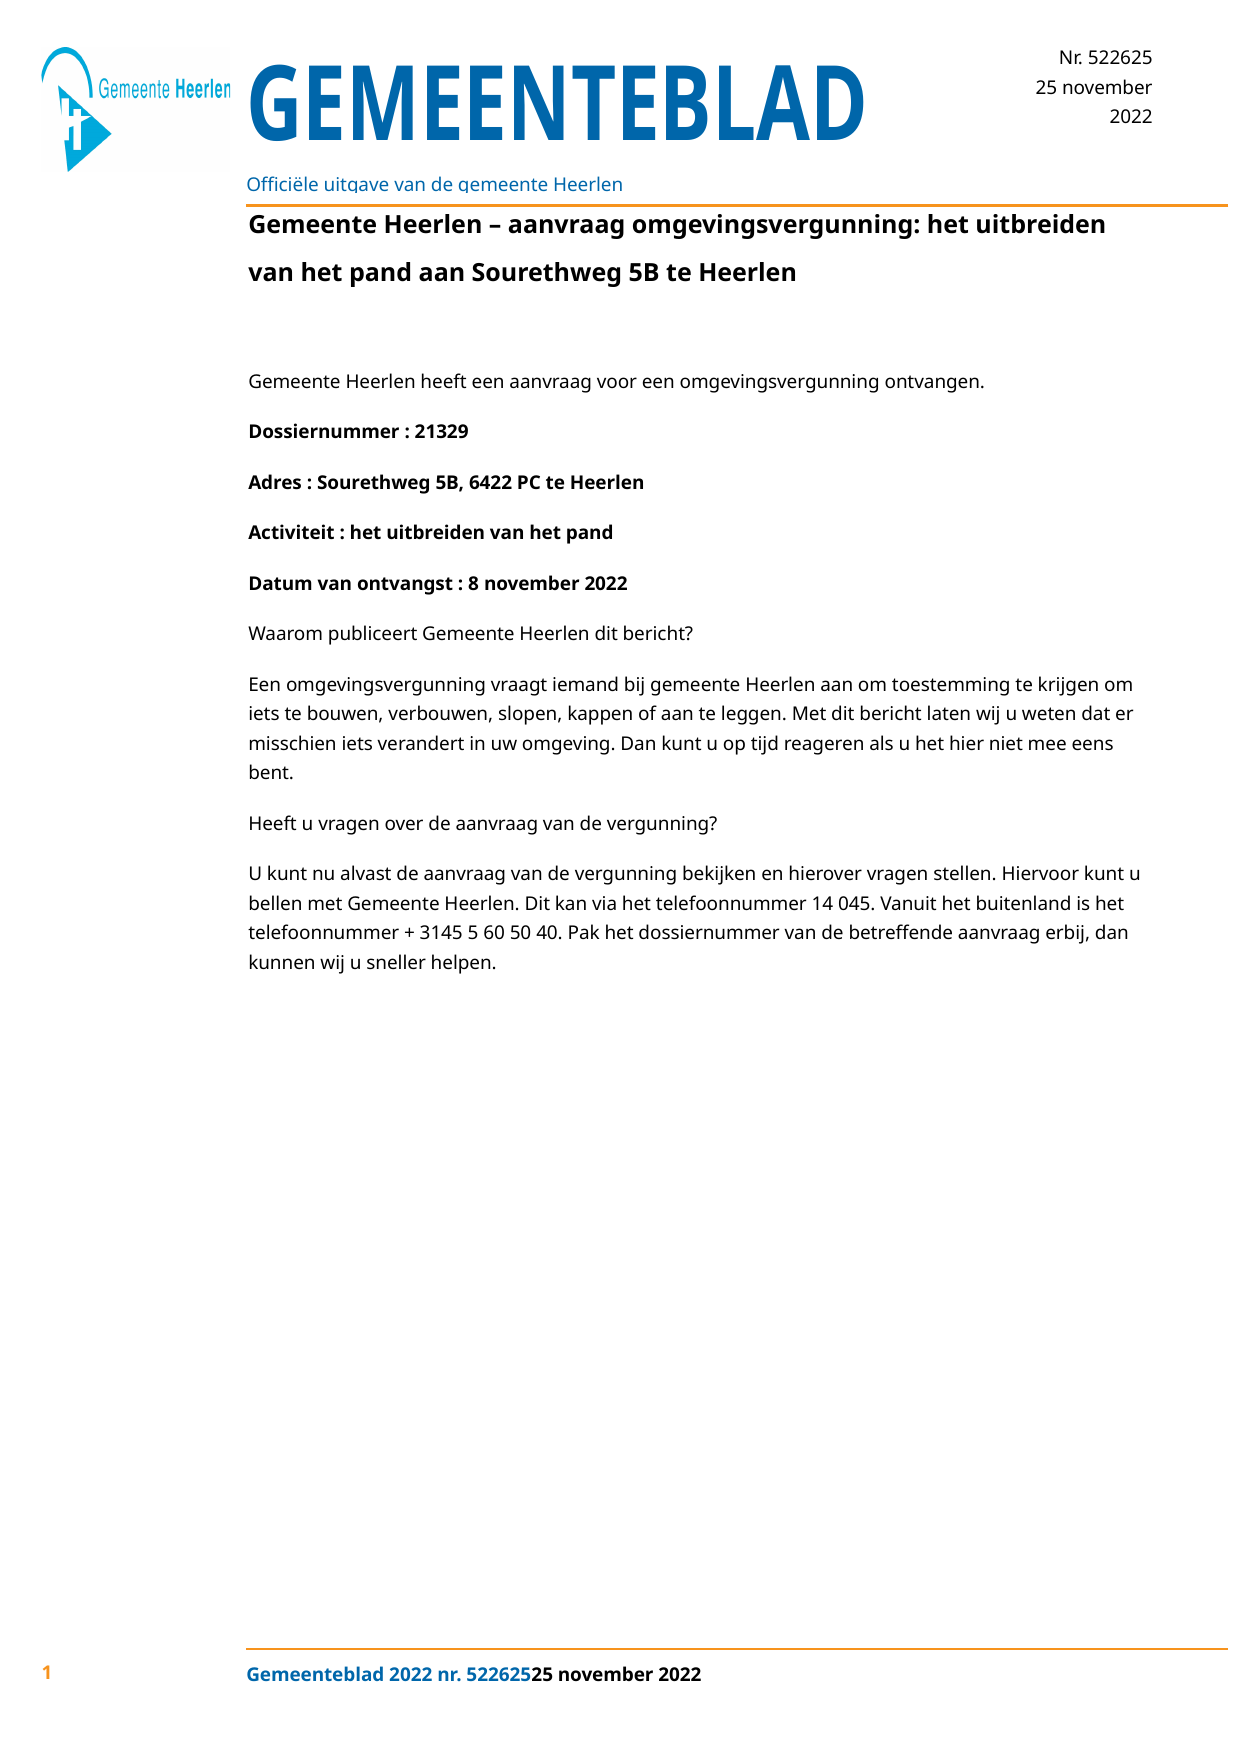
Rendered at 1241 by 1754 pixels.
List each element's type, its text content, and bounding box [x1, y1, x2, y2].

text Adres : Sourethweg 5B, 6422 PC te Heerlen [248, 469, 1152, 495]
text Een omgevingsvergunning vraagt iemand bij gemeente Heerlen aan om toestemming te krijgen om iets te bouwen, verbouwen, slopen, kappen of aan te leggen. Met dit bericht laten wij u weten dat er misschien iets verandert in uw omgeving. Dan kunt u op tijd reageren als u het hier niet mee eens bent. [248, 671, 1152, 785]
text Activiteit : het uitbreiden van het pand [248, 519, 1152, 545]
text Gemeente Heerlen heeft een aanvraag voor een omgevingsvergunning ontvangen. [248, 368, 1152, 394]
text U kunt nu alvast de aanvraag van de vergunning bekijken en hierover vragen stellen. Hiervoor kunt u bellen met Gemeente Heerlen. Dit kan via het telefoonnummer 14 045. Vanuit het buitenland is het telefoonnummer + 3145 5 60 50 40. Pak het dossiernummer van de betreffende aanvraag erbij, dan kunnen wij u sneller helpen. [248, 860, 1152, 975]
text Gemeente Heerlen – aanvraag omgevingsvergunning: het uitbreiden van het pand aan Sourethweg 5B te Heerlen [248, 207, 1152, 288]
text Datum van ontvangst : 8 november 2022 [248, 570, 1152, 596]
picture [41, 47, 59, 70]
text Dossiernummer : 21329 [248, 419, 1152, 444]
text Heeft u vragen over de aanvraag van de vergunning? [248, 810, 1152, 836]
picture [41, 47, 231, 172]
text Waarom publiceert Gemeente Heerlen dit bericht? [248, 620, 1152, 646]
